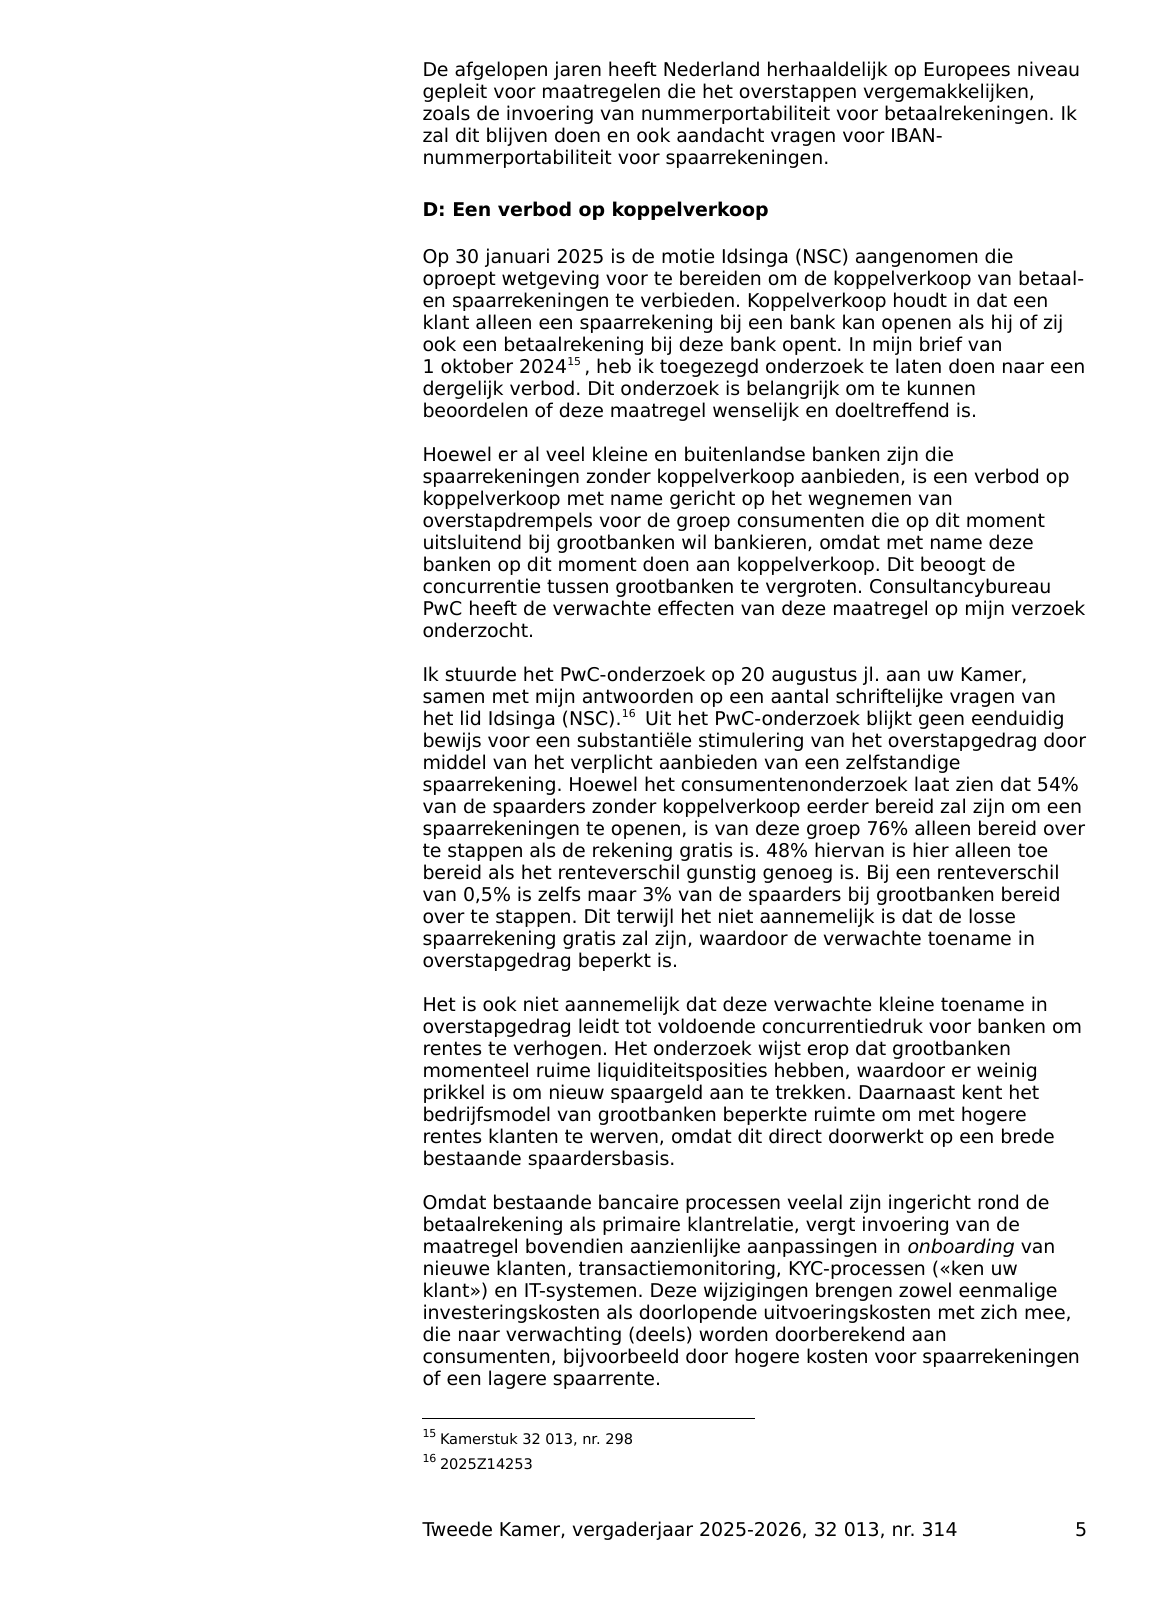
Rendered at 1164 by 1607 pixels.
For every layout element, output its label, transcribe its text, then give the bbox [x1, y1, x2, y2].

text Omdat bestaande bancaire processen veelal zijn ingericht rond de betaalrekening als primaire klantrelatie, vergt invoering van de maatregel bovendien aanzienlijke aanpassingen in onboarding van nieuwe klanten, transactiemonitoring, KYC-processen («ken uw klant») en IT-systemen. Deze wijzigingen brengen zowel eenmalige investeringskosten als doorlopende uitvoeringskosten met zich mee, die naar verwachting (deels) worden doorberekend aan consumenten, bijvoorbeeld door hogere kosten voor spaarrekeningen of een lagere spaarrente. [422, 1192, 1087, 1390]
text Het is ook niet aannemelijk dat deze verwachte kleine toename in overstapgedrag leidt tot voldoende concurrentiedruk voor banken om rentes te verhogen. Het onderzoek wijst erop dat grootbanken momenteel ruime liquiditeitsposities hebben, waardoor er weinig prikkel is om nieuw spaargeld aan te trekken. Daarnaast kent het bedrijfsmodel van grootbanken beperkte ruimte om met hogere rentes klanten te werven, omdat dit direct doorwerkt op een brede bestaande spaardersbasis. [422, 994, 1087, 1170]
text Op 30 januari 2025 is de motie Idsinga (NSC) aangenomen die oproept wetgeving voor te bereiden om de koppelverkoop van betaal- en spaarrekeningen te verbieden. Koppelverkoop houdt in dat een klant alleen een spaarrekening bij een bank kan openen als hij of zij ook een betaalrekening bij deze bank opent. In mijn brief van 1 oktober 2024, heb ik toegezegd onderzoek te laten doen naar een dergelijk verbod. Dit onderzoek is belangrijk om te kunnen beoordelen of deze maatregel wenselijk en doeltreffend is. [422, 246, 1087, 422]
subtitle D: Een verbod op koppelverkoop [422, 199, 1087, 221]
text Hoewel er al veel kleine en buitenlandse banken zijn die spaarrekeningen zonder koppelverkoop aanbieden, is een verbod op koppelverkoop met name gericht op het wegnemen van overstapdrempels voor de groep consumenten die op dit moment uitsluitend bij grootbanken wil bankieren, omdat met name deze banken op dit moment doen aan koppelverkoop. Dit beoogt de concurrentie tussen grootbanken te vergroten. Consultancybureau PwC heeft de verwachte effecten van deze maatregel op mijn verzoek onderzocht. [422, 444, 1087, 642]
text De afgelopen jaren heeft Nederland herhaaldelijk op Europees niveau gepleit voor maatregelen die het overstappen vergemakkelijken, zoals de invoering van nummerportabiliteit voor betaalrekeningen. Ik zal dit blijven doen en ook aandacht vragen voor IBAN-nummerportabiliteit voor spaarrekeningen. [422, 59, 1087, 169]
text Kamerstuk 32 013, nr. 298 [422, 1427, 1087, 1449]
text 2025Z14253 [422, 1452, 1087, 1474]
text Ik stuurde het PwC-onderzoek op 20 augustus jl. aan uw Kamer, samen met mijn antwoorden op een aantal schriftelijke vragen van het lid Idsinga (NSC). Uit het PwC-onderzoek blijkt geen eenduidig bewijs voor een substantiële stimulering van het overstapgedrag door middel van het verplicht aanbieden van een zelfstandige spaarrekening. Hoewel het consumentenonderzoek laat zien dat 54% van de spaarders zonder koppelverkoop eerder bereid zal zijn om een spaarrekeningen te openen, is van deze groep 76% alleen bereid over te stappen als de rekening gratis is. 48% hiervan is hier alleen toe bereid als het renteverschil gunstig genoeg is. Bij een renteverschil van 0,5% is zelfs maar 3% van de spaarders bij grootbanken bereid over te stappen. Dit terwijl het niet aannemelijk is dat de losse spaarrekening gratis zal zijn, waardoor de verwachte toename in overstapgedrag beperkt is. [422, 664, 1087, 972]
